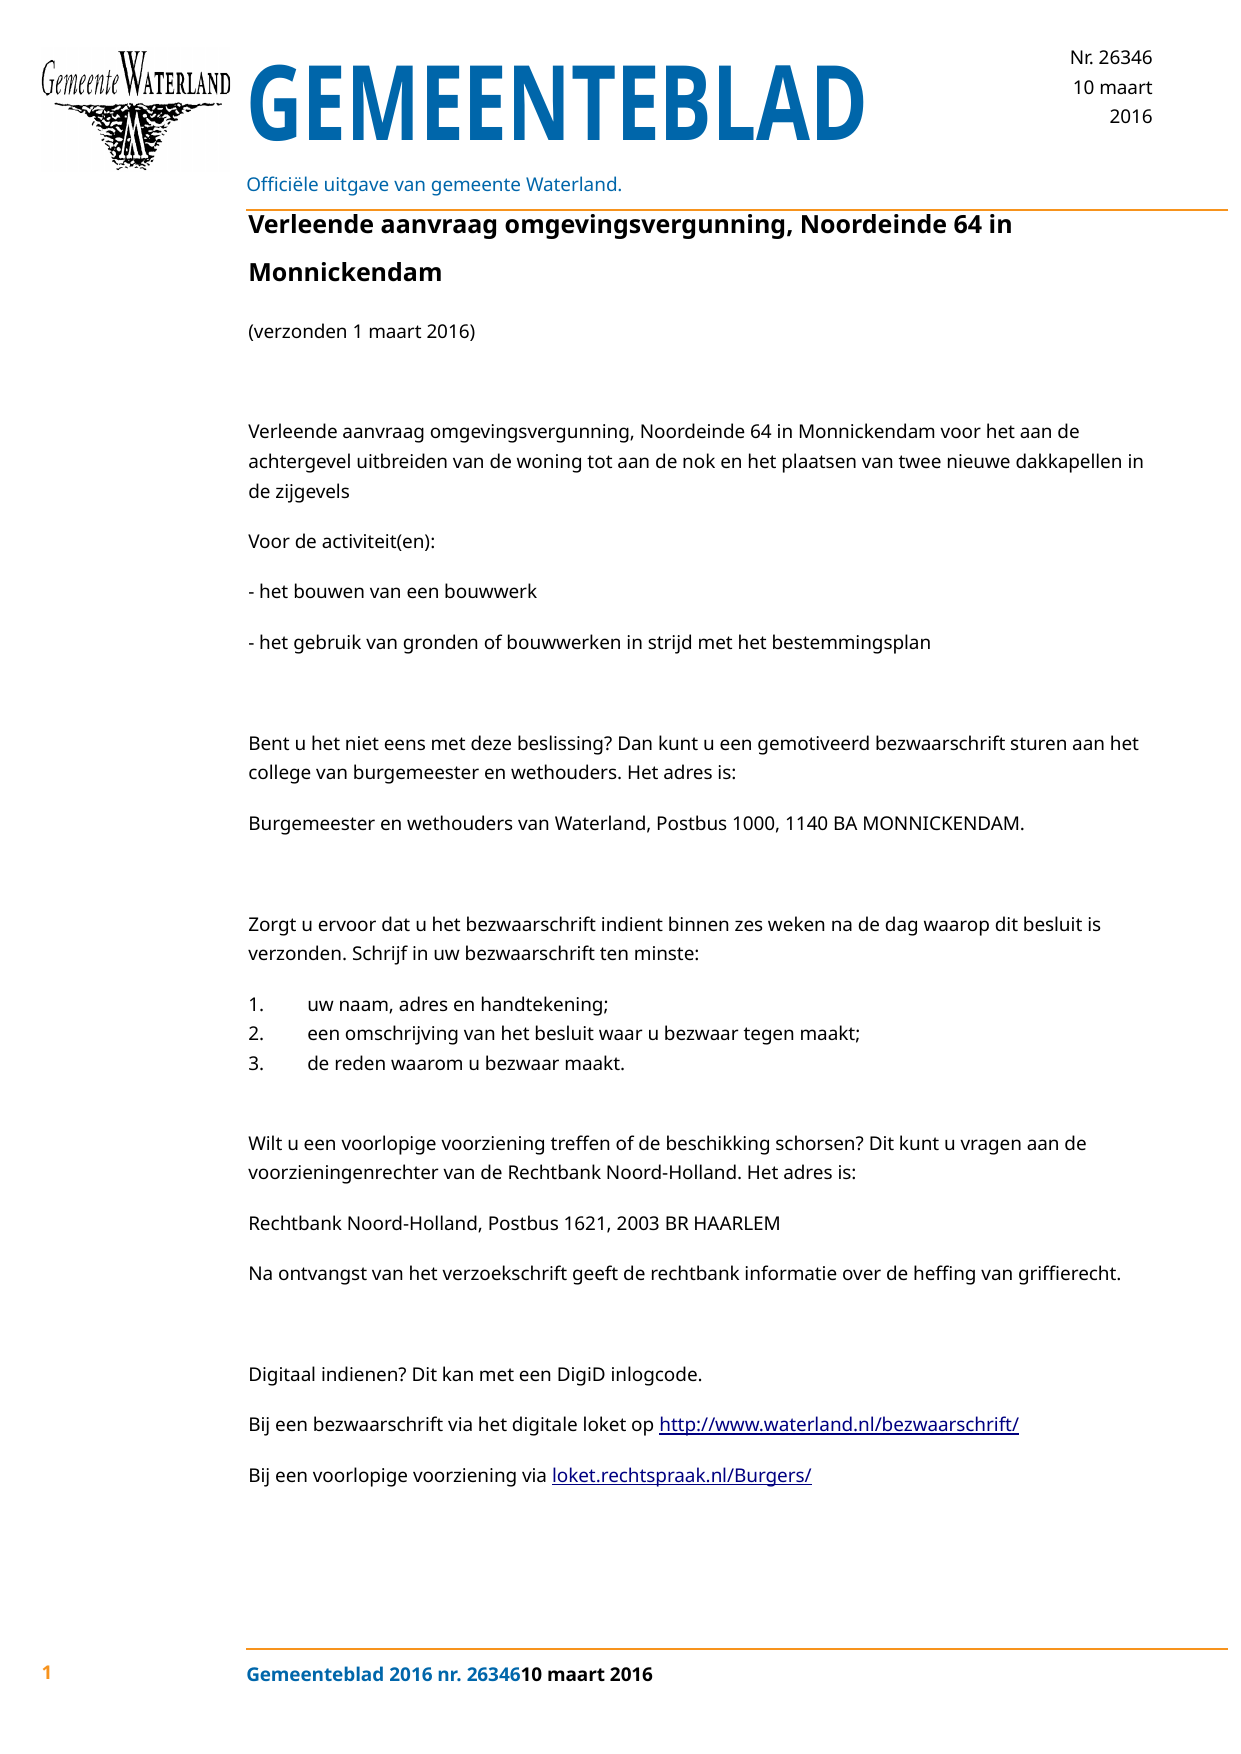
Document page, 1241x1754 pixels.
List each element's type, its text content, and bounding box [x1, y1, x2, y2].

text Burgemeester en wethouders van Waterland, Postbus 1000, 1140 BA MONNICKENDAM. [248, 810, 1152, 836]
text Wilt u een voorlopige voorziening treffen of de beschikking schorsen? Dit kunt u vragen aan de voorzieningenrechter van de Rechtbank Noord-Holland. Het adres is: [248, 1130, 1152, 1185]
text (verzonden 1 maart 2016) [248, 318, 1152, 344]
picture [41, 47, 231, 172]
text Voor de activiteit(en): [248, 528, 1152, 554]
text Bij een bezwaarschrift via het digitale loket op http://www.waterland.nl/bezwaarschrift/ [248, 1412, 1152, 1437]
list de reden waarom u bezwaar maakt. [248, 1050, 1152, 1076]
text Bent u het niet eens met deze beslissing? Dan kunt u een gemotiveerd bezwaarschrift sturen aan het college van burgemeester en wethouders. Het adres is: [248, 730, 1152, 785]
text Verleende aanvraag omgevingsvergunning, Noordeinde 64 in Monnickendam voor het aan de achtergevel uitbreiden van de woning tot aan de nok en het plaatsen van twee nieuwe dakkapellen in de zijgevels [248, 419, 1152, 504]
text Digitaal indienen? Dit kan met een DigiD inlogcode. [248, 1361, 1152, 1387]
text Verleende aanvraag omgevingsvergunning, Noordeinde 64 in Monnickendam [248, 211, 1152, 288]
text Bij een voorlopige voorziening via loket.rechtspraak.nl/Burgers/ [248, 1462, 1152, 1488]
text Na ontvangst van het verzoekschrift geeft de rechtbank informatie over de heffing van griffierecht. [248, 1260, 1152, 1286]
text - het bouwen van een bouwwerk [248, 579, 1152, 604]
text - het gebruik van gronden of bouwwerken in strijd met het bestemmingsplan [248, 629, 1152, 655]
list uw naam, adres en handtekening; [248, 991, 1152, 1017]
list een omschrijving van het besluit waar u bezwaar tegen maakt; [248, 1020, 1152, 1046]
text Zorgt u ervoor dat u het bezwaarschrift indient binnen zes weken na de dag waarop dit besluit is verzonden. Schrijf in uw bezwaarschrift ten minste: [248, 911, 1152, 966]
text Rechtbank Noord-Holland, Postbus 1621, 2003 BR HAARLEM [248, 1210, 1152, 1236]
